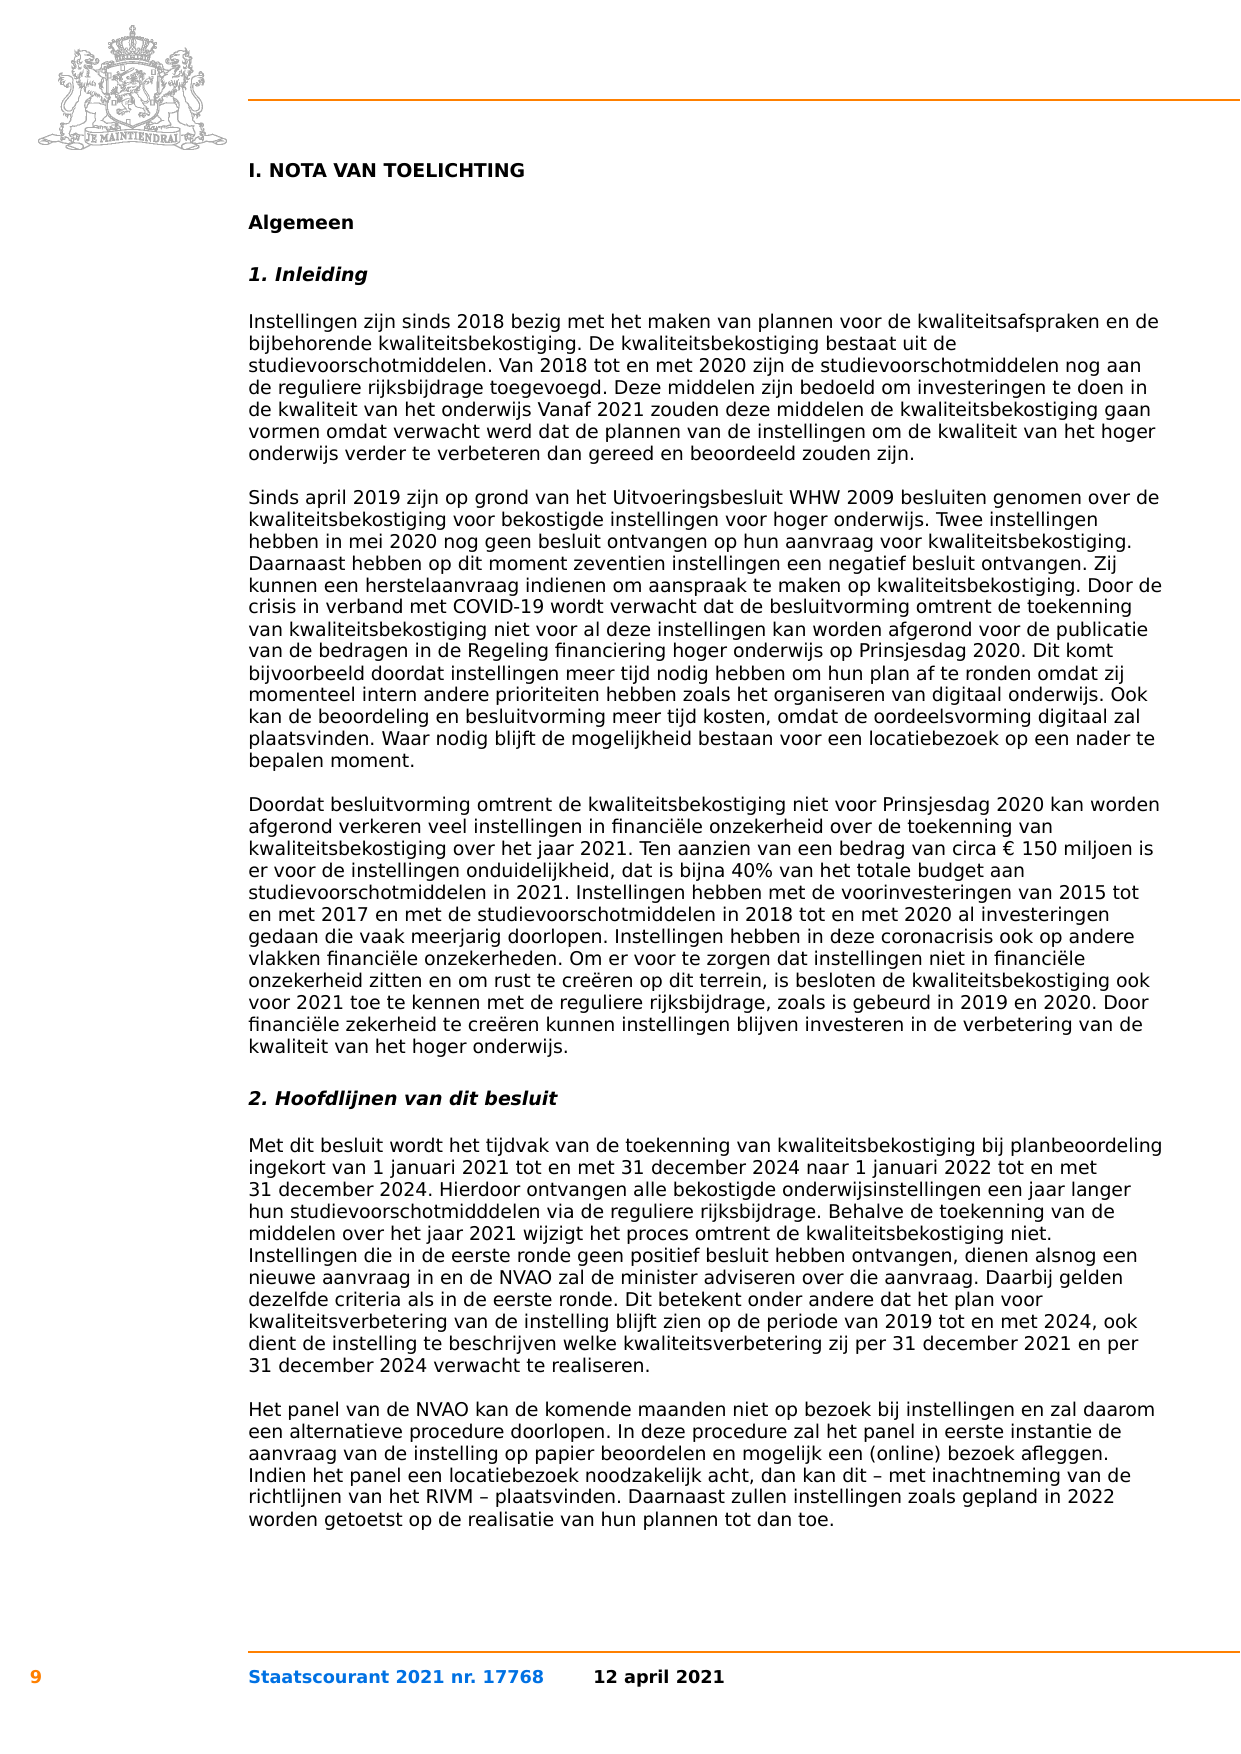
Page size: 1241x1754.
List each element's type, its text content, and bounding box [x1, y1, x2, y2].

text Met dit besluit wordt het tijdvak van de toekenning van kwaliteitsbekostiging bij planbeoordeling ingekort van 1 januari 2021 tot en met 31 december 2024 naar 1 januari 2022 tot en met 31 december 2024. Hierdoor ontvangen alle bekostigde onderwijsinstellingen een jaar langer hun studievoorschotmidddelen via de reguliere rijksbijdrage. Behalve de toekenning van de middelen over het jaar 2021 wijzigt het proces omtrent de kwaliteitsbekostiging niet. Instellingen die in de eerste ronde geen positief besluit hebben ontvangen, dienen alsnog een nieuwe aanvraag in en de NVAO zal de minister adviseren over die aanvraag. Daarbij gelden dezelfde criteria als in de eerste ronde. Dit betekent onder andere dat het plan voor kwaliteitsverbetering van de instelling blijft zien op de periode van 2019 tot en met 2024, ook dient de instelling te beschrijven welke kwaliteitsverbetering zij per 31 december 2021 en per 31 december 2024 verwacht te realiseren. [248, 1135, 1163, 1377]
text Instellingen zijn sinds 2018 bezig met het maken van plannen voor de kwaliteitsafspraken en de bijbehorende kwaliteitsbekostiging. De kwaliteitsbekostiging bestaat uit de studievoorschotmiddelen. Van 2018 tot en met 2020 zijn de studievoorschotmiddelen nog aan de reguliere rijksbijdrage toegevoegd. Deze middelen zijn bedoeld om investeringen te doen in de kwaliteit van het onderwijs Vanaf 2021 zouden deze middelen de kwaliteitsbekostiging gaan vormen omdat verwacht werd dat de plannen van de instellingen om de kwaliteit van het hoger onderwijs verder te verbeteren dan gereed en beoordeeld zouden zijn. [248, 311, 1163, 465]
subtitle Algemeen [248, 212, 1163, 234]
subtitle 2. Hoofdlijnen van dit besluit [248, 1088, 1163, 1110]
text Sinds april 2019 zijn op grond van het Uitvoeringsbesluit WHW 2009 besluiten genomen over de kwaliteitsbekostiging voor bekostigde instellingen voor hoger onderwijs. Twee instellingen hebben in mei 2020 nog geen besluit ontvangen op hun aanvraag voor kwaliteitsbekostiging. Daarnaast hebben op dit moment zeventien instellingen een negatief besluit ontvangen. Zij kunnen een herstelaanvraag indienen om aanspraak te maken op kwaliteitsbekostiging. Door de crisis in verband met COVID-19 wordt verwacht dat de besluitvorming omtrent de toekenning van kwaliteitsbekostiging niet voor al deze instellingen kan worden afgerond voor de publicatie van de bedragen in de Regeling financiering hoger onderwijs op Prinsjesdag 2020. Dit komt bijvoorbeeld doordat instellingen meer tijd nodig hebben om hun plan af te ronden omdat zij momenteel intern andere prioriteiten hebben zoals het organiseren van digitaal onderwijs. Ook kan de beoordeling en besluitvorming meer tijd kosten, omdat de oordeelsvorming digitaal zal plaatsvinden. Waar nodig blijft de mogelijkheid bestaan voor een locatiebezoek op een nader te bepalen moment. [248, 487, 1163, 772]
picture [38, 25, 227, 150]
text Het panel van de NVAO kan de komende maanden niet op bezoek bij instellingen en zal daarom een alternatieve procedure doorlopen. In deze procedure zal het panel in eerste instantie de aanvraag van de instelling op papier beoordelen en mogelijk een (online) bezoek afleggen. Indien het panel een locatiebezoek noodzakelijk acht, dan kan dit – met inachtneming van de richtlijnen van het RIVM – plaatsvinden. Daarnaast zullen instellingen zoals gepland in 2022 worden getoetst op de realisatie van hun plannen tot dan toe. [248, 1398, 1163, 1530]
subtitle I. NOTA VAN TOELICHTING [248, 160, 1163, 182]
subtitle 1. Inleiding [248, 264, 1163, 286]
text Doordat besluitvorming omtrent de kwaliteitsbekostiging niet voor Prinsjesdag 2020 kan worden afgerond verkeren veel instellingen in financiële onzekerheid over de toekenning van kwaliteitsbekostiging over het jaar 2021. Ten aanzien van een bedrag van circa € 150 miljoen is er voor de instellingen onduidelijkheid, dat is bijna 40% van het totale budget aan studievoorschotmiddelen in 2021. Instellingen hebben met de voorinvesteringen van 2015 tot en met 2017 en met de studievoorschotmiddelen in 2018 tot en met 2020 al investeringen gedaan die vaak meerjarig doorlopen. Instellingen hebben in deze coronacrisis ook op andere vlakken financiële onzekerheden. Om er voor te zorgen dat instellingen niet in financiële onzekerheid zitten en om rust te creëren op dit terrein, is besloten de kwaliteitsbekostiging ook voor 2021 toe te kennen met de reguliere rijksbijdrage, zoals is gebeurd in 2019 en 2020. Door financiële zekerheid te creëren kunnen instellingen blijven investeren in de verbetering van de kwaliteit van het hoger onderwijs. [248, 794, 1163, 1058]
